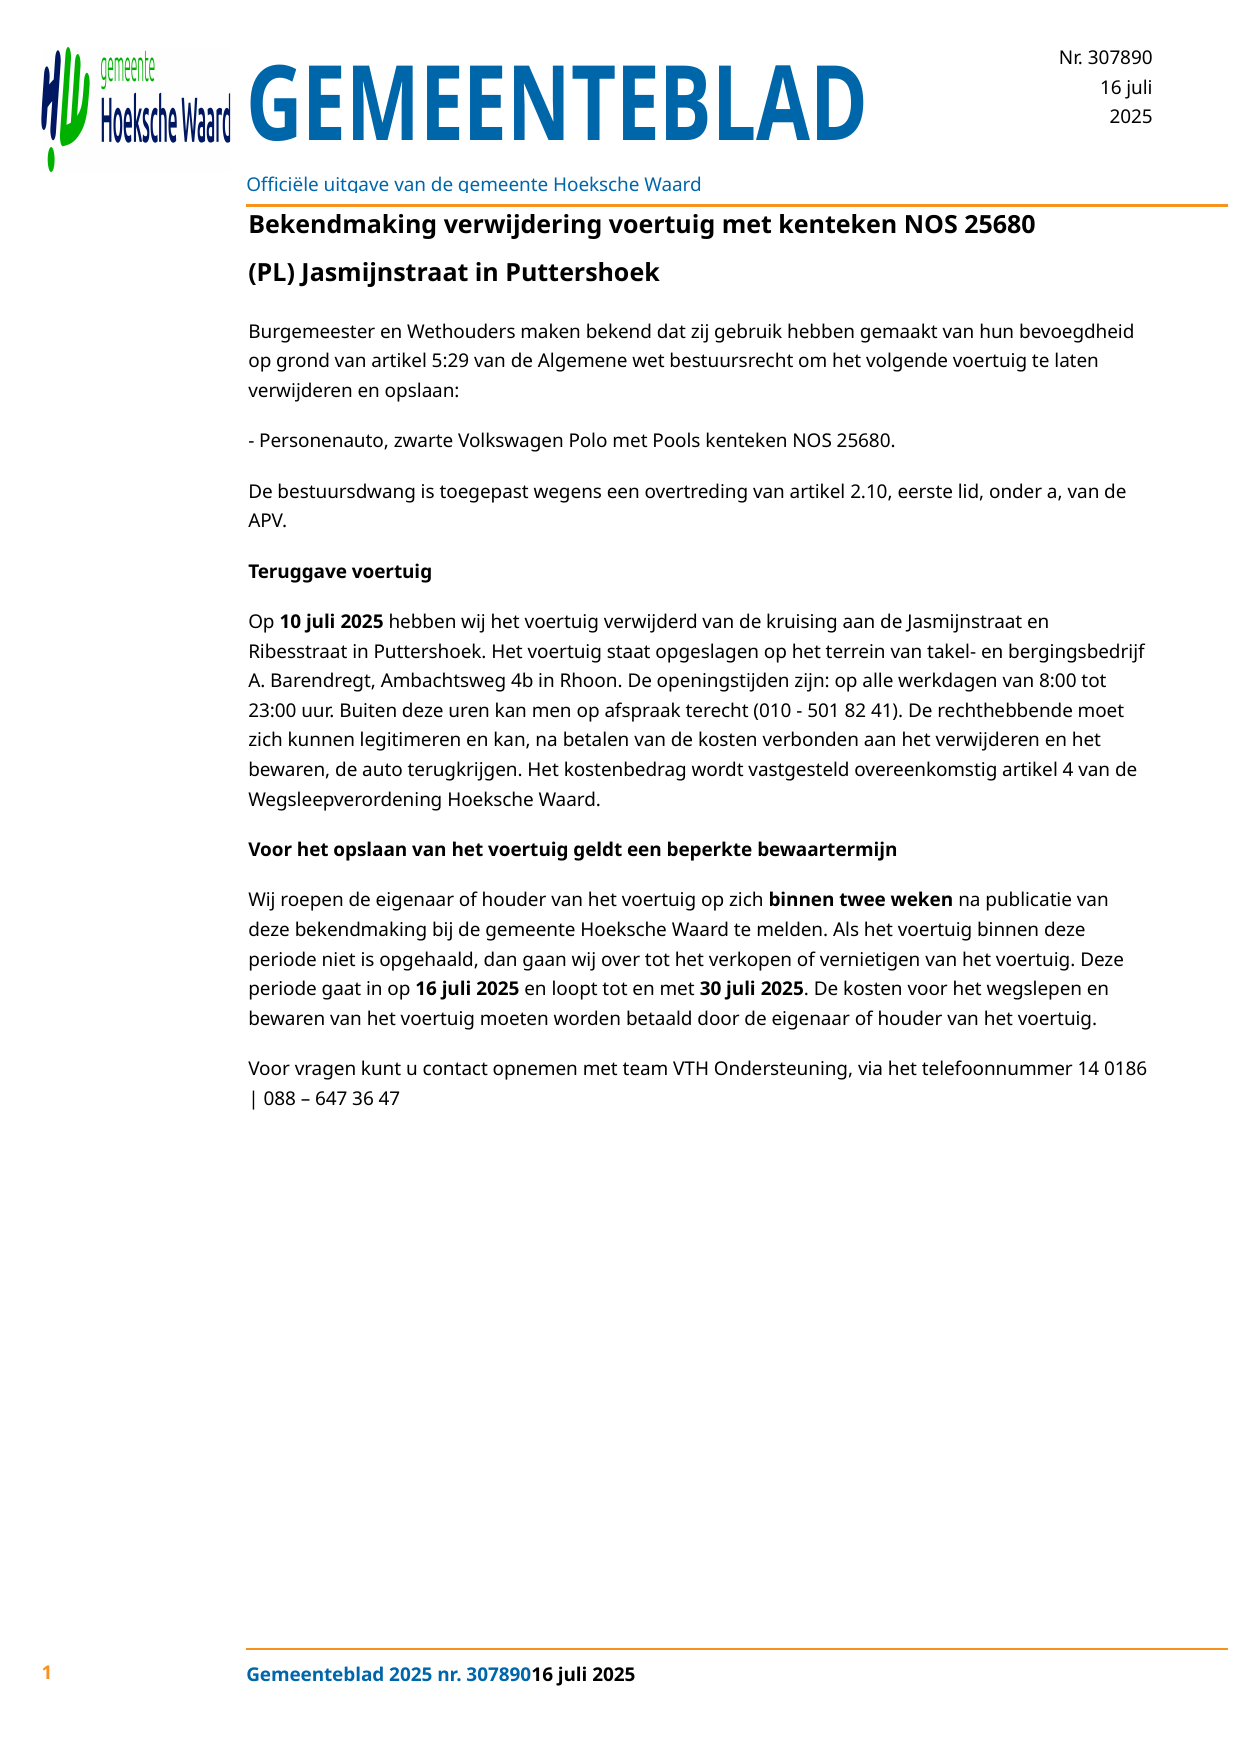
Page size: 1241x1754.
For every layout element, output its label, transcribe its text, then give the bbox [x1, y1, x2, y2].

text De bestuursdwang is toegepast wegens een overtreding van artikel 2.10, eerste lid, onder a, van de APV. [248, 478, 1152, 533]
text Op 10 juli 2025 hebben wij het voertuig verwijderd van de kruising aan de Jasmijnstraat en Ribesstraat in Puttershoek. Het voertuig staat opgeslagen op het terrein van takel- en bergingsbedrijf A. Barendregt, Ambachtsweg 4b in Rhoon. De openingstijden zijn: op alle werkdagen van 8:00 tot 23:00 uur. Buiten deze uren kan men op afspraak terecht (010 - 501 82 41). De rechthebbende moet zich kunnen legitimeren en kan, na betalen van de kosten verbonden aan het verwijderen en het bewaren, de auto terugkrijgen. Het kostenbedrag wordt vastgesteld overeenkomstig artikel 4 van de Wegsleepverordening Hoeksche Waard. [248, 608, 1152, 812]
text Bekendmaking verwijdering voertuig met kenteken NOS 25680 (PL) Jasmijnstraat in Puttershoek [248, 207, 1152, 288]
text Burgemeester en Wethouders maken bekend dat zij gebruik hebben gemaakt van hun bevoegdheid op grond van artikel 5:29 van de Algemene wet bestuursrecht om het volgende voertuig te laten verwijderen en opslaan: [248, 318, 1152, 403]
text Wij roepen de eigenaar of houder van het voertuig op zich binnen twee weken na publicatie van deze bekendmaking bij de gemeente Hoeksche Waard te melden. Als het voertuig binnen deze periode niet is opgehaald, dan gaan wij over tot het verkopen of vernietigen van het voertuig. Deze periode gaat in op 16 juli 2025 en loopt tot en met 30 juli 2025. De kosten voor het wegslepen en bewaren van het voertuig moeten worden betaald door de eigenaar of houder van het voertuig. [248, 887, 1152, 1031]
picture [41, 47, 231, 172]
text Voor het opslaan van het voertuig geldt een beperkte bewaartermijn [248, 836, 1152, 862]
text Teruggave voertuig [248, 558, 1152, 584]
text - Personenauto, zwarte Volkswagen Polo met Pools kenteken NOS 25680. [248, 427, 1152, 453]
text Voor vragen kunt u contact opnemen met team VTH Ondersteuning, via het telefoonnummer 14 0186 | 088 – 647 36 47 [248, 1055, 1152, 1111]
